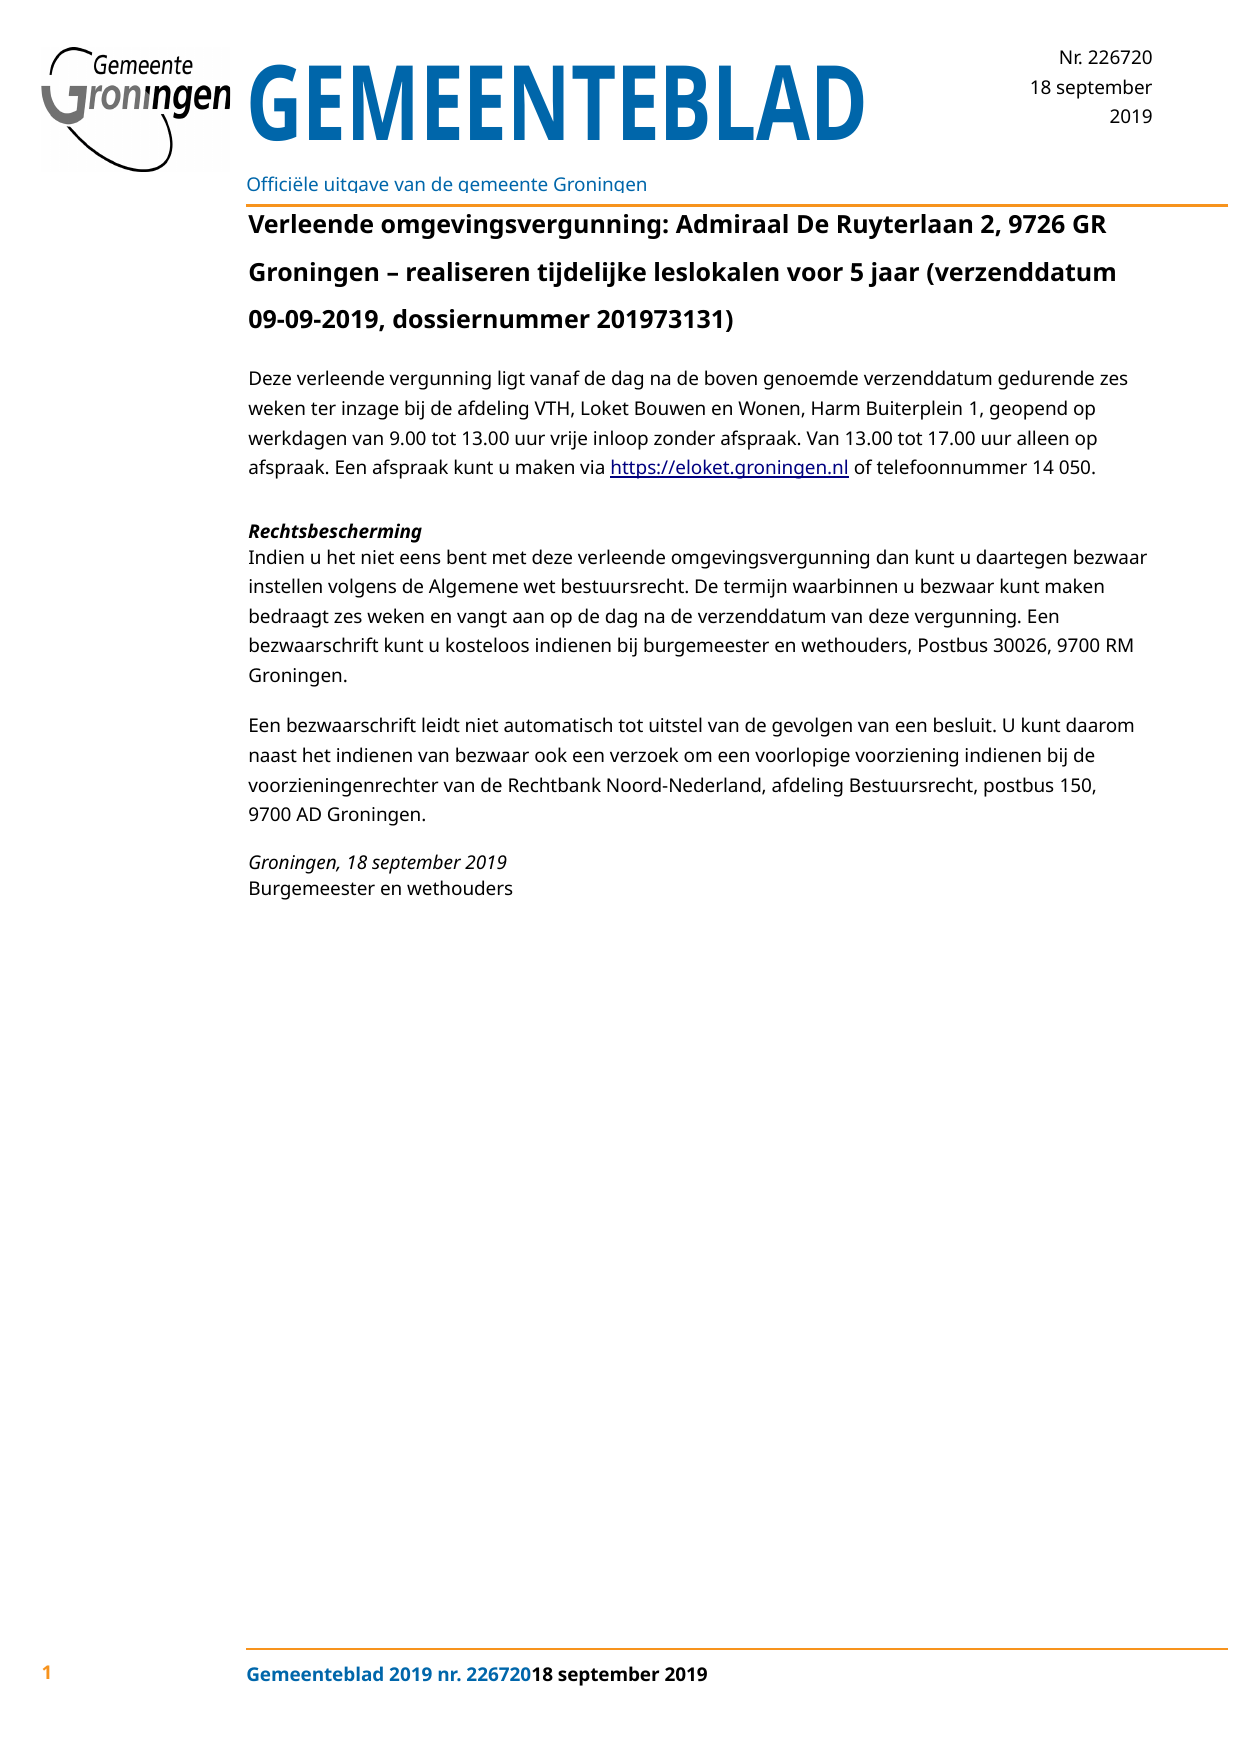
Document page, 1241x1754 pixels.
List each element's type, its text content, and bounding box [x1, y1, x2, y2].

text Verleende omgevingsvergunning: Admiraal De Ruyterlaan 2, 9726 GR Groningen – realiseren tijdelijke leslokalen voor 5 jaar (verzenddatum 09-09-2019, dossiernummer 201973131) [248, 207, 1152, 336]
text Burgemeester en wethouders [248, 875, 1152, 901]
text Deze verleende vergunning ligt vanaf de dag na de boven genoemde verzenddatum gedurende zes weken ter inzage bij de afdeling VTH, Loket Bouwen en Wonen, Harm Buiterplein 1, geopend op werkdagen van 9.00 tot 13.00 uur vrije inloop zonder afspraak. Van 13.00 tot 17.00 uur alleen op afspraak. Een afspraak kunt u maken via https://eloket.groningen.nl of telefoonnummer 14 050. [248, 366, 1152, 480]
text Groningen, 18 september 2019 [248, 849, 1152, 875]
text Een bezwaarschrift leidt niet automatisch tot uitstel van de gevolgen van een besluit. U kunt daarom naast het indienen van bezwaar ook een verzoek om een voorlopige voorziening indienen bij de voorzieningenrechter van de Rechtbank Noord-Nederland, afdeling Bestuursrecht, postbus 150, 9700 AD Groningen. [248, 713, 1152, 827]
picture [41, 47, 231, 172]
text Rechtsbescherming [248, 518, 1152, 544]
text Indien u het niet eens bent met deze verleende omgevingsvergunning dan kunt u daartegen bezwaar instellen volgens de Algemene wet bestuursrecht. De termijn waarbinnen u bezwaar kunt maken bedraagt zes weken en vangt aan op de dag na de verzenddatum van deze vergunning. Een bezwaarschrift kunt u kosteloos indienen bij burgemeester en wethouders, Postbus 30026, 9700 RM Groningen. [248, 544, 1152, 688]
